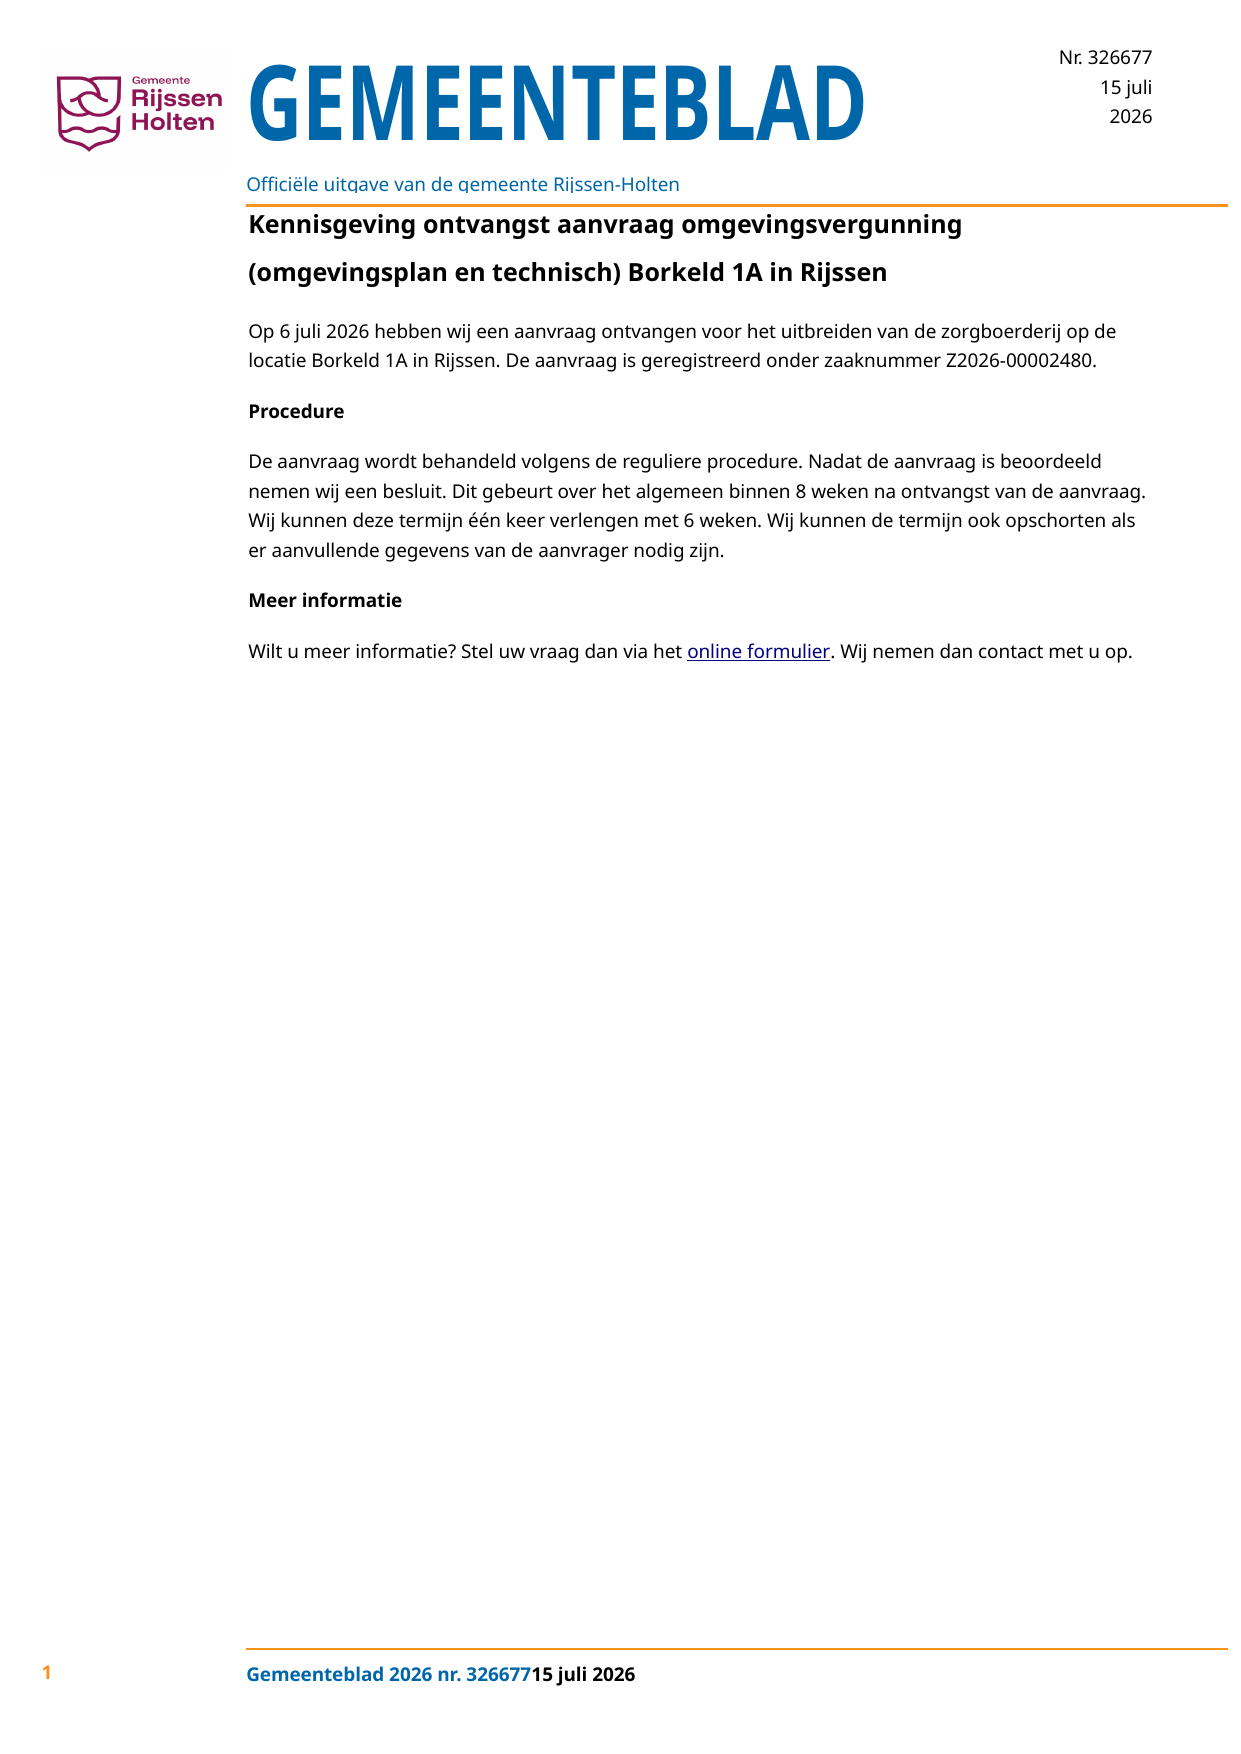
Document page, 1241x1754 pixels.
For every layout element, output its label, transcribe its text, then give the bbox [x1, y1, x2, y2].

text Op 6 juli 2026 hebben wij een aanvraag ontvangen voor het uitbreiden van de zorgboerderij op de locatie Borkeld 1A in Rijssen. De aanvraag is geregistreerd onder zaaknummer Z2026-00002480. [248, 318, 1152, 373]
text Kennisgeving ontvangst aanvraag omgevingsvergunning (omgevingsplan en technisch) Borkeld 1A in Rijssen [248, 207, 1152, 288]
text Wilt u meer informatie? Stel uw vraag dan via het online formulier. Wij nemen dan contact met u op. [248, 638, 1152, 664]
text Procedure [248, 398, 1152, 424]
picture [41, 47, 231, 172]
text De aanvraag wordt behandeld volgens de reguliere procedure. Nadat de aanvraag is beoordeeld nemen wij een besluit. Dit gebeurt over het algemeen binnen 8 weken na ontvangst van de aanvraag. Wij kunnen deze termijn één keer verlengen met 6 weken. Wij kunnen de termijn ook opschorten als er aanvullende gegevens van de aanvrager nodig zijn. [248, 448, 1152, 563]
text Meer informatie [248, 587, 1152, 613]
